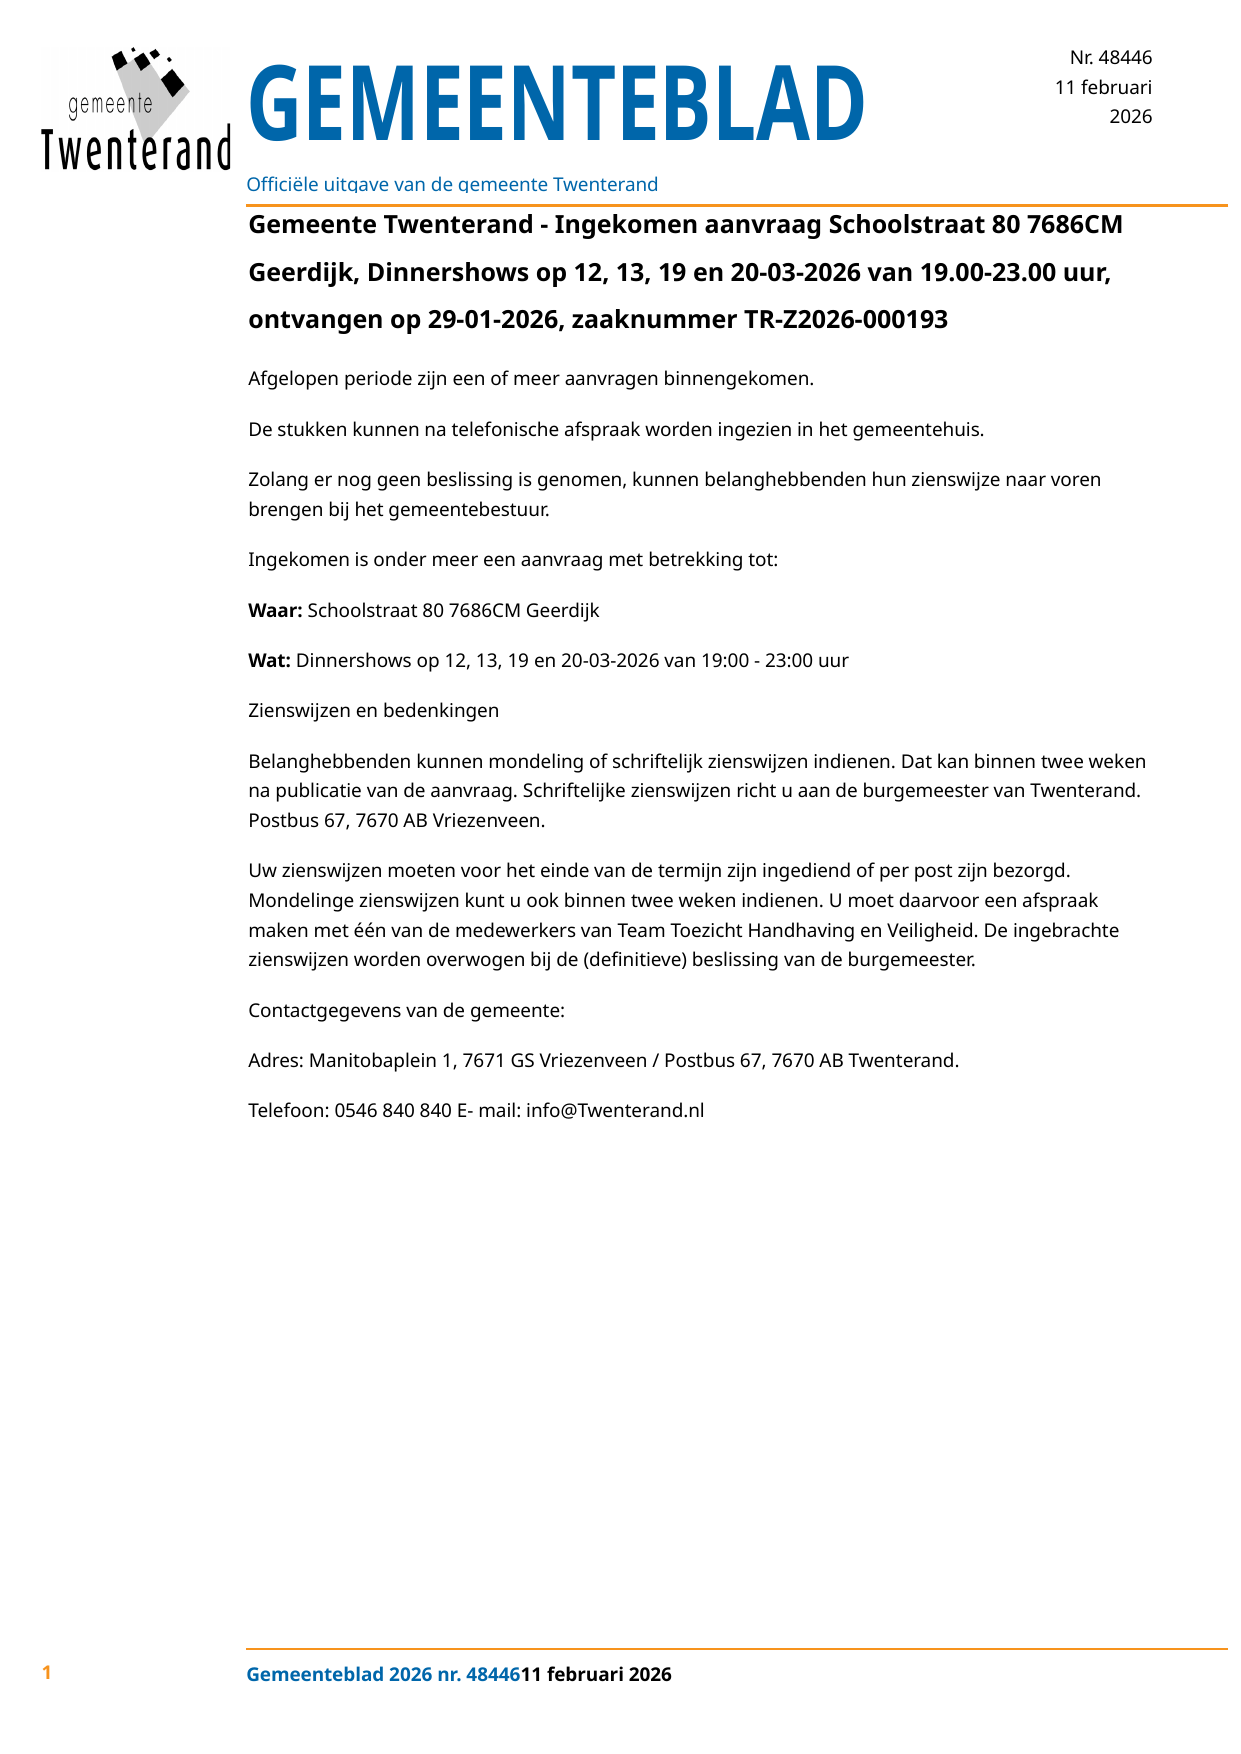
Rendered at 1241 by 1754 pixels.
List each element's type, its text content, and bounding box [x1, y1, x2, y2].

text Zolang er nog geen beslissing is genomen, kunnen belanghebbenden hun zienswijze naar voren brengen bij het gemeentebestuur. [248, 466, 1152, 522]
picture [41, 47, 231, 172]
text Adres: Manitobaplein 1, 7671 GS Vriezenveen / Postbus 67, 7670 AB Twenterand. [248, 1047, 1152, 1073]
text Belanghebbenden kunnen mondeling of schriftelijk zienswijzen indienen. Dat kan binnen twee weken na publicatie van de aanvraag. Schriftelijke zienswijzen richt u aan de burgemeester van Twenterand. Postbus 67, 7670 AB Vriezenveen. [248, 748, 1152, 833]
text Wat: Dinnershows op 12, 13, 19 en 20-03-2026 van 19:00 - 23:00 uur [248, 647, 1152, 673]
text De stukken kunnen na telefonische afspraak worden ingezien in het gemeentehuis. [248, 416, 1152, 442]
text Ingekomen is onder meer een aanvraag met betrekking tot: [248, 546, 1152, 572]
text Waar: Schoolstraat 80 7686CM Geerdijk [248, 597, 1152, 622]
text Telefoon: 0546 840 840 E- mail: info@Twenterand.nl [248, 1098, 1152, 1123]
text Afgelopen periode zijn een of meer aanvragen binnengekomen. [248, 366, 1152, 391]
text Zienswijzen en bedenkingen [248, 698, 1152, 723]
text Contactgegevens van de gemeente: [248, 997, 1152, 1022]
text Gemeente Twenterand - Ingekomen aanvraag Schoolstraat 80 7686CM Geerdijk, Dinnershows op 12, 13, 19 en 20-03-2026 van 19.00-23.00 uur, ontvangen op 29-01-2026, zaaknummer TR-Z2026-000193 [248, 207, 1152, 336]
text Uw zienswijzen moeten voor het einde van de termijn zijn ingediend of per post zijn bezorgd. Mondelinge zienswijzen kunt u ook binnen twee weken indienen. U moet daarvoor een afspraak maken met één van de medewerkers van Team Toezicht Handhaving en Veiligheid. De ingebrachte zienswijzen worden overwogen bij de (definitieve) beslissing van de burgemeester. [248, 858, 1152, 972]
